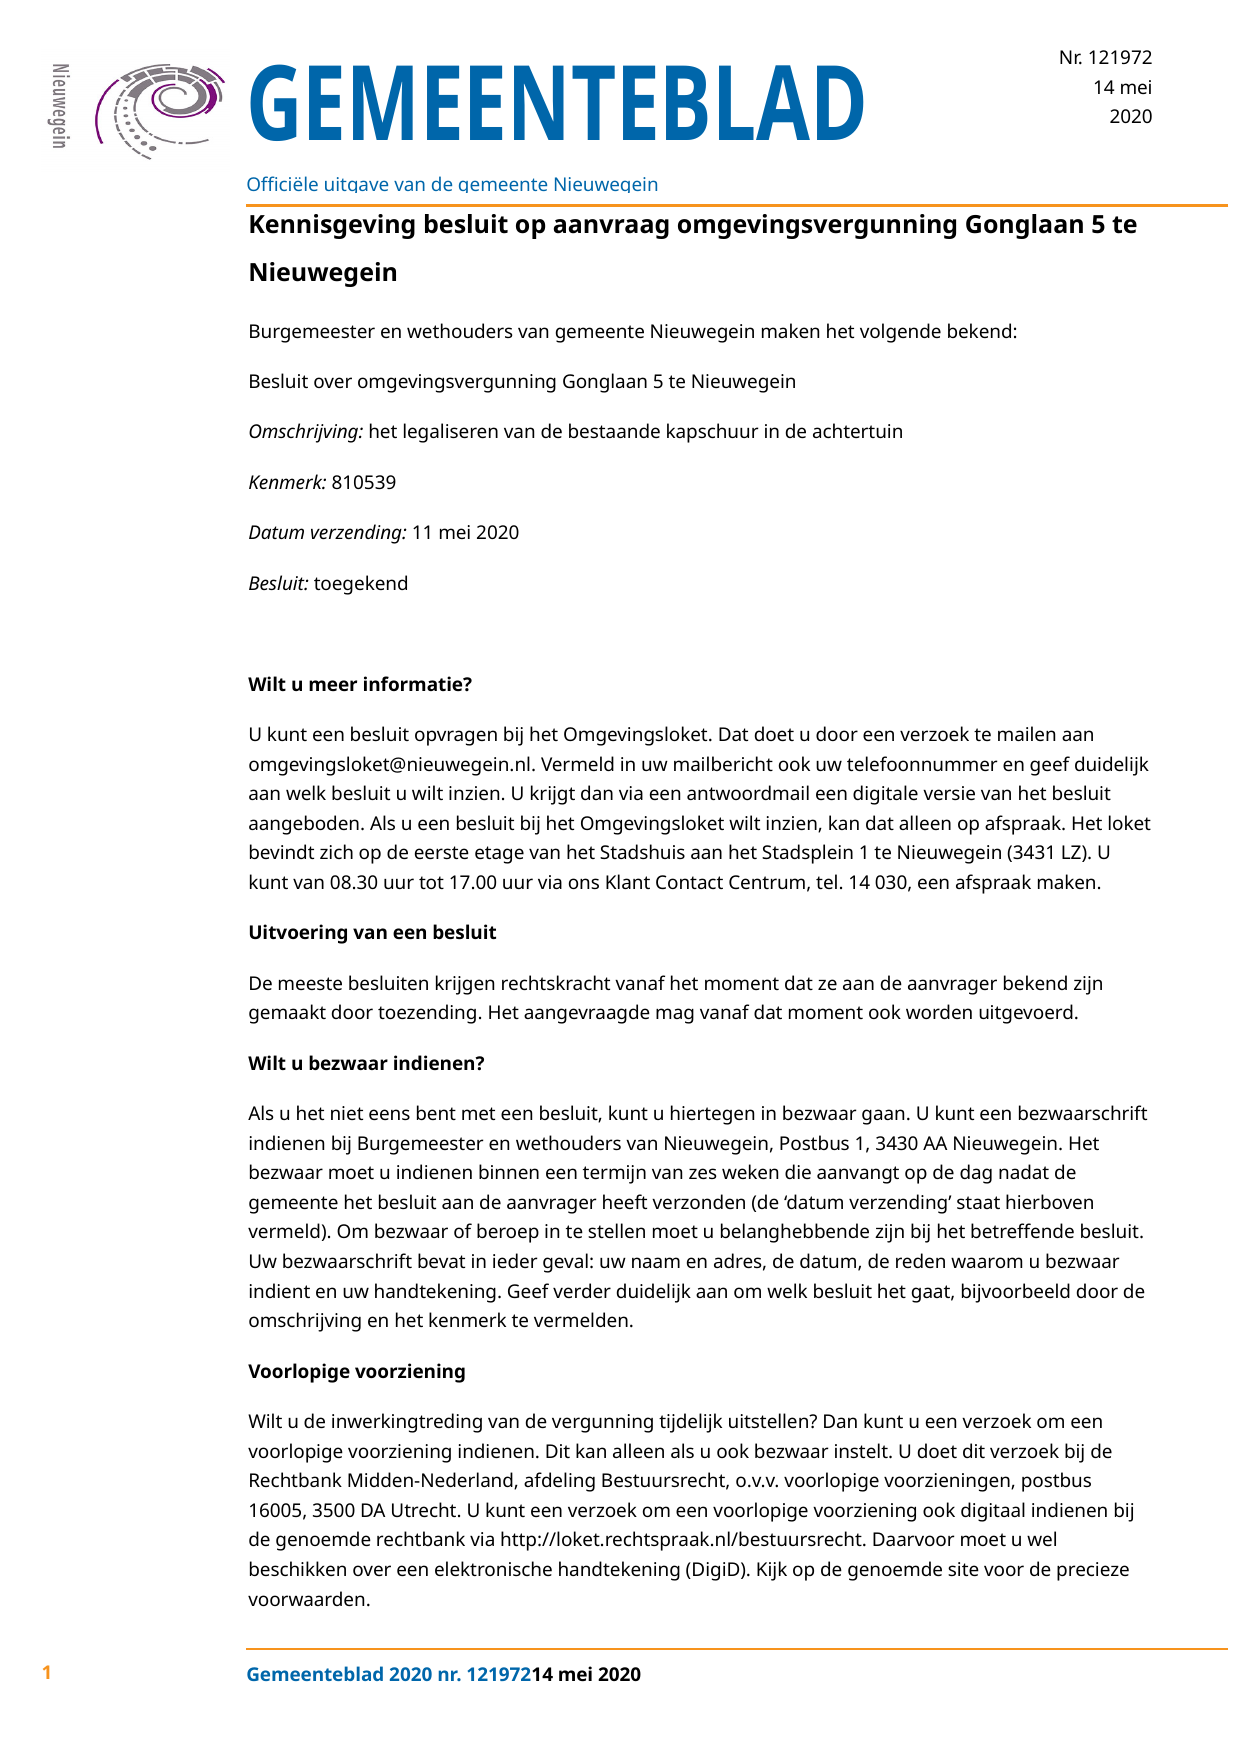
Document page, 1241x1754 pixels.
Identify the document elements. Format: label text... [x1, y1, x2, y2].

text Besluit over omgevingsvergunning Gonglaan 5 te Nieuwegein [248, 368, 1152, 394]
text Als u het niet eens bent met een besluit, kunt u hiertegen in bezwaar gaan. U kunt een bezwaarschrift indienen bij Burgemeester en wethouders van Nieuwegein, Postbus 1, 3430 AA Nieuwegein. Het bezwaar moet u indienen binnen een termijn van zes weken die aanvangt op de dag nadat de gemeente het besluit aan de aanvrager heeft verzonden (de ‘datum verzending’ staat hierboven vermeld). Om bezwaar of beroep in te stellen moet u belanghebbende zijn bij het betreffende besluit. Uw bezwaarschrift bevat in ieder geval: uw naam en adres, de datum, de reden waarom u bezwaar indient en uw handtekening. Geef verder duidelijk aan om welk besluit het gaat, bijvoorbeeld door de omschrijving en het kenmerk te vermelden. [248, 1100, 1152, 1333]
text Besluit: toegekend [248, 570, 1152, 596]
text Burgemeester en wethouders van gemeente Nieuwegein maken het volgende bekend: [248, 318, 1152, 344]
picture [41, 47, 231, 172]
text De meeste besluiten krijgen rechtskracht vanaf het moment dat ze aan de aanvrager bekend zijn gemaakt door toezending. Het aangevraagde mag vanaf dat moment ook worden uitgevoerd. [248, 970, 1152, 1025]
text Wilt u bezwaar indienen? [248, 1050, 1152, 1076]
text Omschrijving: het legaliseren van de bestaande kapschuur in de achtertuin [248, 419, 1152, 444]
text Voorlopige voorziening [248, 1358, 1152, 1384]
text Wilt u meer informatie? [248, 671, 1152, 697]
text Uitvoering van een besluit [248, 919, 1152, 945]
text Kenmerk: 810539 [248, 469, 1152, 495]
text Datum verzending: 11 mei 2020 [248, 519, 1152, 545]
text U kunt een besluit opvragen bij het Omgevingsloket. Dat doet u door een verzoek te mailen aan omgevingsloket@nieuwegein.nl. Vermeld in uw mailbericht ook uw telefoonnummer en geef duidelijk aan welk besluit u wilt inzien. U krijgt dan via een antwoordmail een digitale versie van het besluit aangeboden. Als u een besluit bij het Omgevingsloket wilt inzien, kan dat alleen op afspraak. Het loket bevindt zich op de eerste etage van het Stadshuis aan het Stadsplein 1 te Nieuwegein (3431 LZ). U kunt van 08.30 uur tot 17.00 uur via ons Klant Contact Centrum, tel. 14 030, een afspraak maken. [248, 721, 1152, 895]
text Kennisgeving besluit op aanvraag omgevingsvergunning Gonglaan 5 te Nieuwegein [248, 207, 1152, 288]
text Wilt u de inwerkingtreding van de vergunning tijdelijk uitstellen? Dan kunt u een verzoek om een voorlopige voorziening indienen. Dit kan alleen als u ook bezwaar instelt. U doet dit verzoek bij de Rechtbank Midden-Nederland, afdeling Bestuursrecht, o.v.v. voorlopige voorzieningen, postbus 16005, 3500 DA Utrecht. U kunt een verzoek om een voorlopige voorziening ook digitaal indienen bij de genoemde rechtbank via http://loket.rechtspraak.nl/bestuursrecht. Daarvoor moet u wel beschikken over een elektronische handtekening (DigiD). Kijk op de genoemde site voor de precieze voorwaarden. [248, 1408, 1152, 1612]
